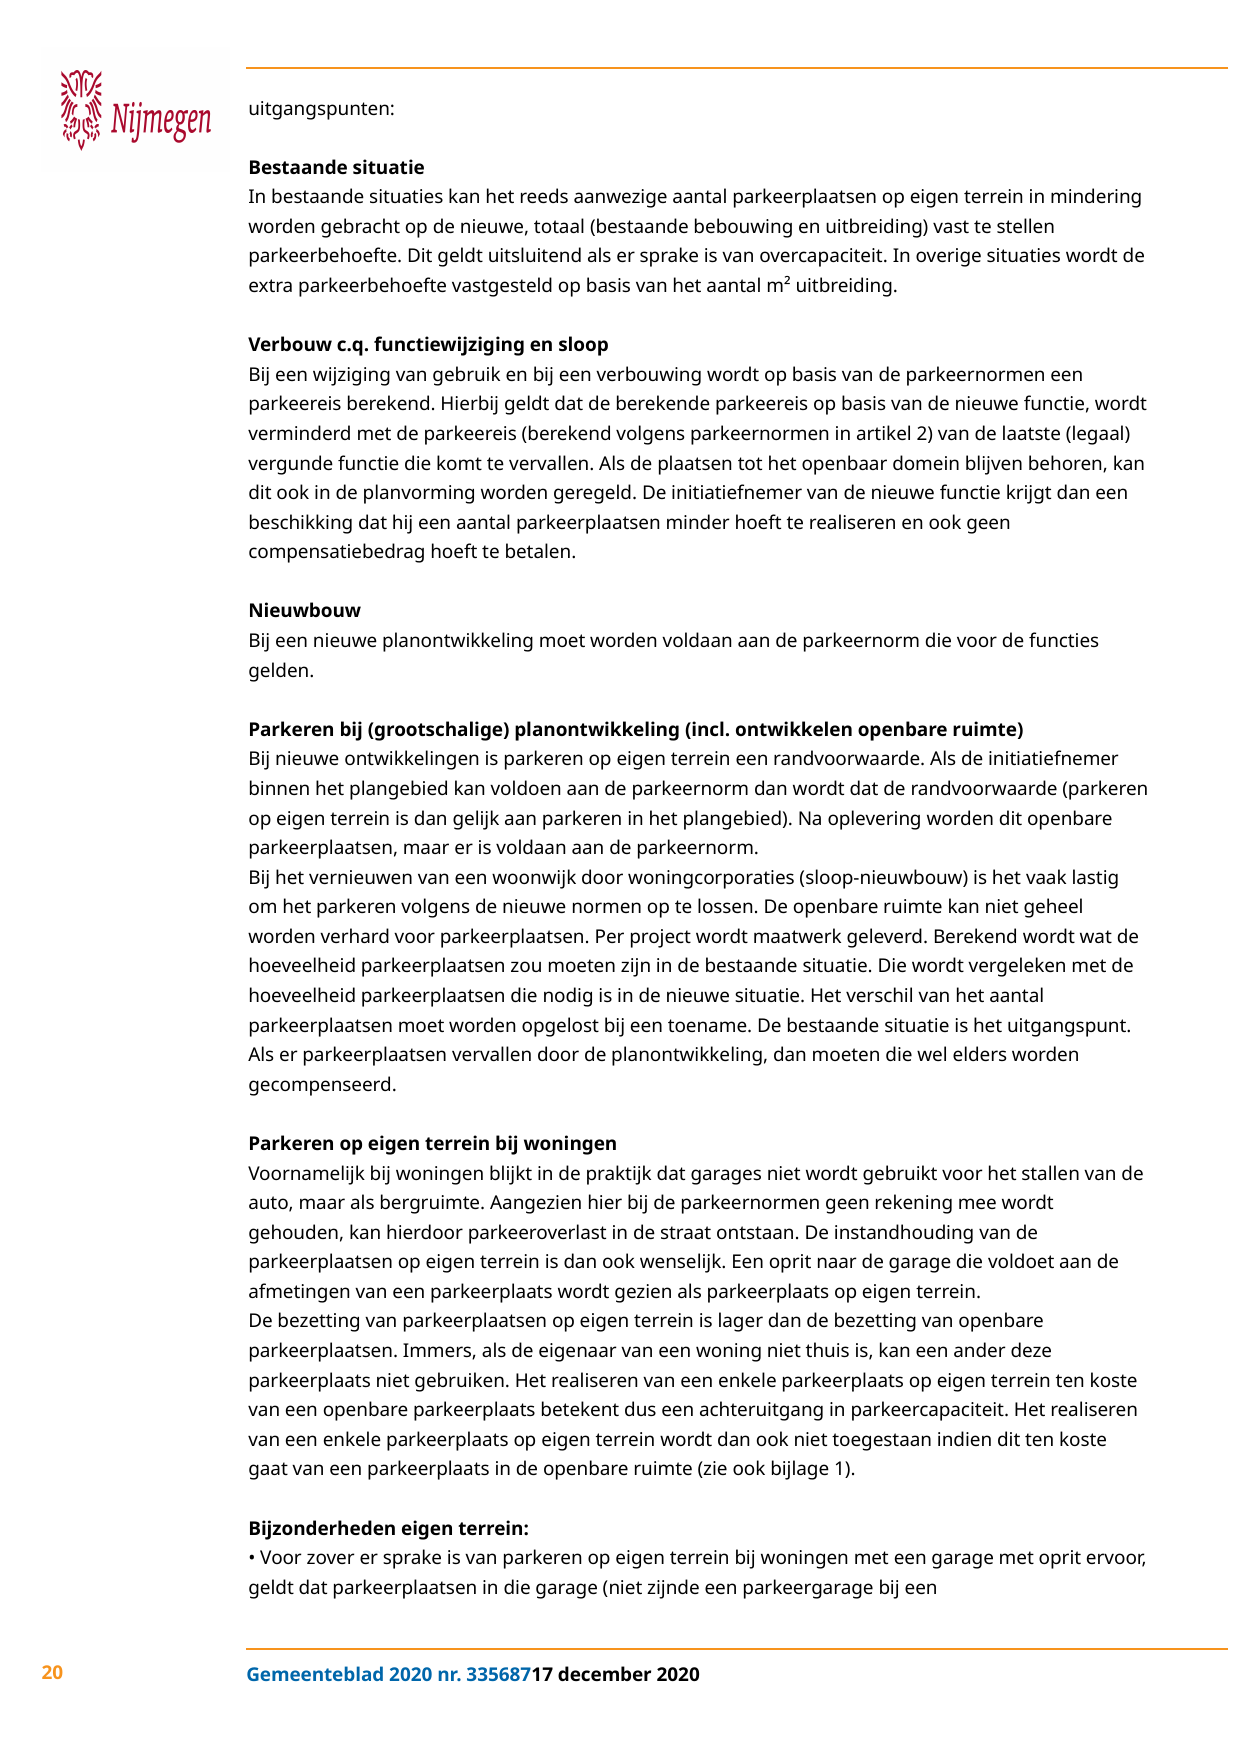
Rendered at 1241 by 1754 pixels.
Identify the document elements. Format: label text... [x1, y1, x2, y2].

picture [41, 47, 231, 172]
text uitgangspunten: [248, 95, 1152, 121]
text De bezetting van parkeerplaatsen op eigen terrein is lager dan de bezetting van openbare parkeerplaatsen. Immers, als de eigenaar van een woning niet thuis is, kan een ander deze parkeerplaats niet gebruiken. Het realiseren van een enkele parkeerplaats op eigen terrein ten koste van een openbare parkeerplaats betekent dus een achteruitgang in parkeercapaciteit. Het realiseren van een enkele parkeerplaats op eigen terrein wordt dan ook niet toegestaan indien dit ten koste gaat van een parkeerplaats in de openbare ruimte (zie ook bijlage 1). [248, 1308, 1152, 1481]
text Bij een nieuwe planontwikkeling moet worden voldaan aan de parkeernorm die voor de functies gelden. [248, 627, 1152, 683]
text In bestaande situaties kan het reeds aanwezige aantal parkeerplaatsen op eigen terrein in mindering worden gebracht op de nieuwe, totaal (bestaande bebouwing en uitbreiding) vast te stellen parkeerbehoefte. Dit geldt uitsluitend als er sprake is van overcapaciteit. In overige situaties wordt de extra parkeerbehoefte vastgesteld op basis van het aantal m² uitbreiding. [248, 183, 1152, 298]
text • Voor zover er sprake is van parkeren op eigen terrein bij woningen met een garage met oprit ervoor, geldt dat parkeerplaatsen in die garage (niet zijnde een parkeergarage bij een [248, 1544, 1152, 1600]
text Voornamelijk bij woningen blijkt in de praktijk dat garages niet wordt gebruikt voor het stallen van de auto, maar als bergruimte. Aangezien hier bij de parkeernormen geen rekening mee wordt gehouden, kan hierdoor parkeeroverlast in de straat ontstaan. De instandhouding van de parkeerplaatsen op eigen terrein is dan ook wenselijk. Een oprit naar de garage die voldoet aan de afmetingen van een parkeerplaats wordt gezien als parkeerplaats op eigen terrein. [248, 1160, 1152, 1304]
text Bij nieuwe ontwikkelingen is parkeren op eigen terrein een randvoorwaarde. Als de initiatiefnemer binnen het plangebied kan voldoen aan de parkeernorm dan wordt dat de randvoorwaarde (parkeren op eigen terrein is dan gelijk aan parkeren in het plangebied). Na oplevering worden dit openbare parkeerplaatsen, maar er is voldaan aan de parkeernorm. [248, 746, 1152, 860]
text Nieuwbouw [248, 598, 1152, 623]
text Parkeren op eigen terrein bij woningen [248, 1130, 1152, 1156]
text Bijzonderheden eigen terrein: [248, 1515, 1152, 1541]
text Bestaande situatie [248, 154, 1152, 180]
text Verbouw c.q. functiewijziging en sloop [248, 331, 1152, 357]
text Parkeren bij (grootschalige) planontwikkeling (incl. ontwikkelen openbare ruimte) [248, 716, 1152, 742]
text Bij het vernieuwen van een woonwijk door woningcorporaties (sloop-nieuwbouw) is het vaak lastig om het parkeren volgens de nieuwe normen op te lossen. De openbare ruimte kan niet geheel worden verhard voor parkeerplaatsen. Per project wordt maatwerk geleverd. Berekend wordt wat de hoeveelheid parkeerplaatsen zou moeten zijn in de bestaande situatie. Die wordt vergeleken met de hoeveelheid parkeerplaatsen die nodig is in de nieuwe situatie. Het verschil van het aantal parkeerplaatsen moet worden opgelost bij een toename. De bestaande situatie is het uitgangspunt. Als er parkeerplaatsen vervallen door de planontwikkeling, dan moeten die wel elders worden gecompenseerd. [248, 864, 1152, 1097]
text Bij een wijziging van gebruik en bij een verbouwing wordt op basis van de parkeernormen een parkeereis berekend. Hierbij geldt dat de berekende parkeereis op basis van de nieuwe functie, wordt verminderd met de parkeereis (berekend volgens parkeernormen in artikel 2) van de laatste (legaal) vergunde functie die komt te vervallen. Als de plaatsen tot het openbaar domein blijven behoren, kan dit ook in de planvorming worden geregeld. De initiatiefnemer van de nieuwe functie krijgt dan een beschikking dat hij een aantal parkeerplaatsen minder hoeft te realiseren en ook geen compensatiebedrag hoeft te betalen. [248, 361, 1152, 564]
